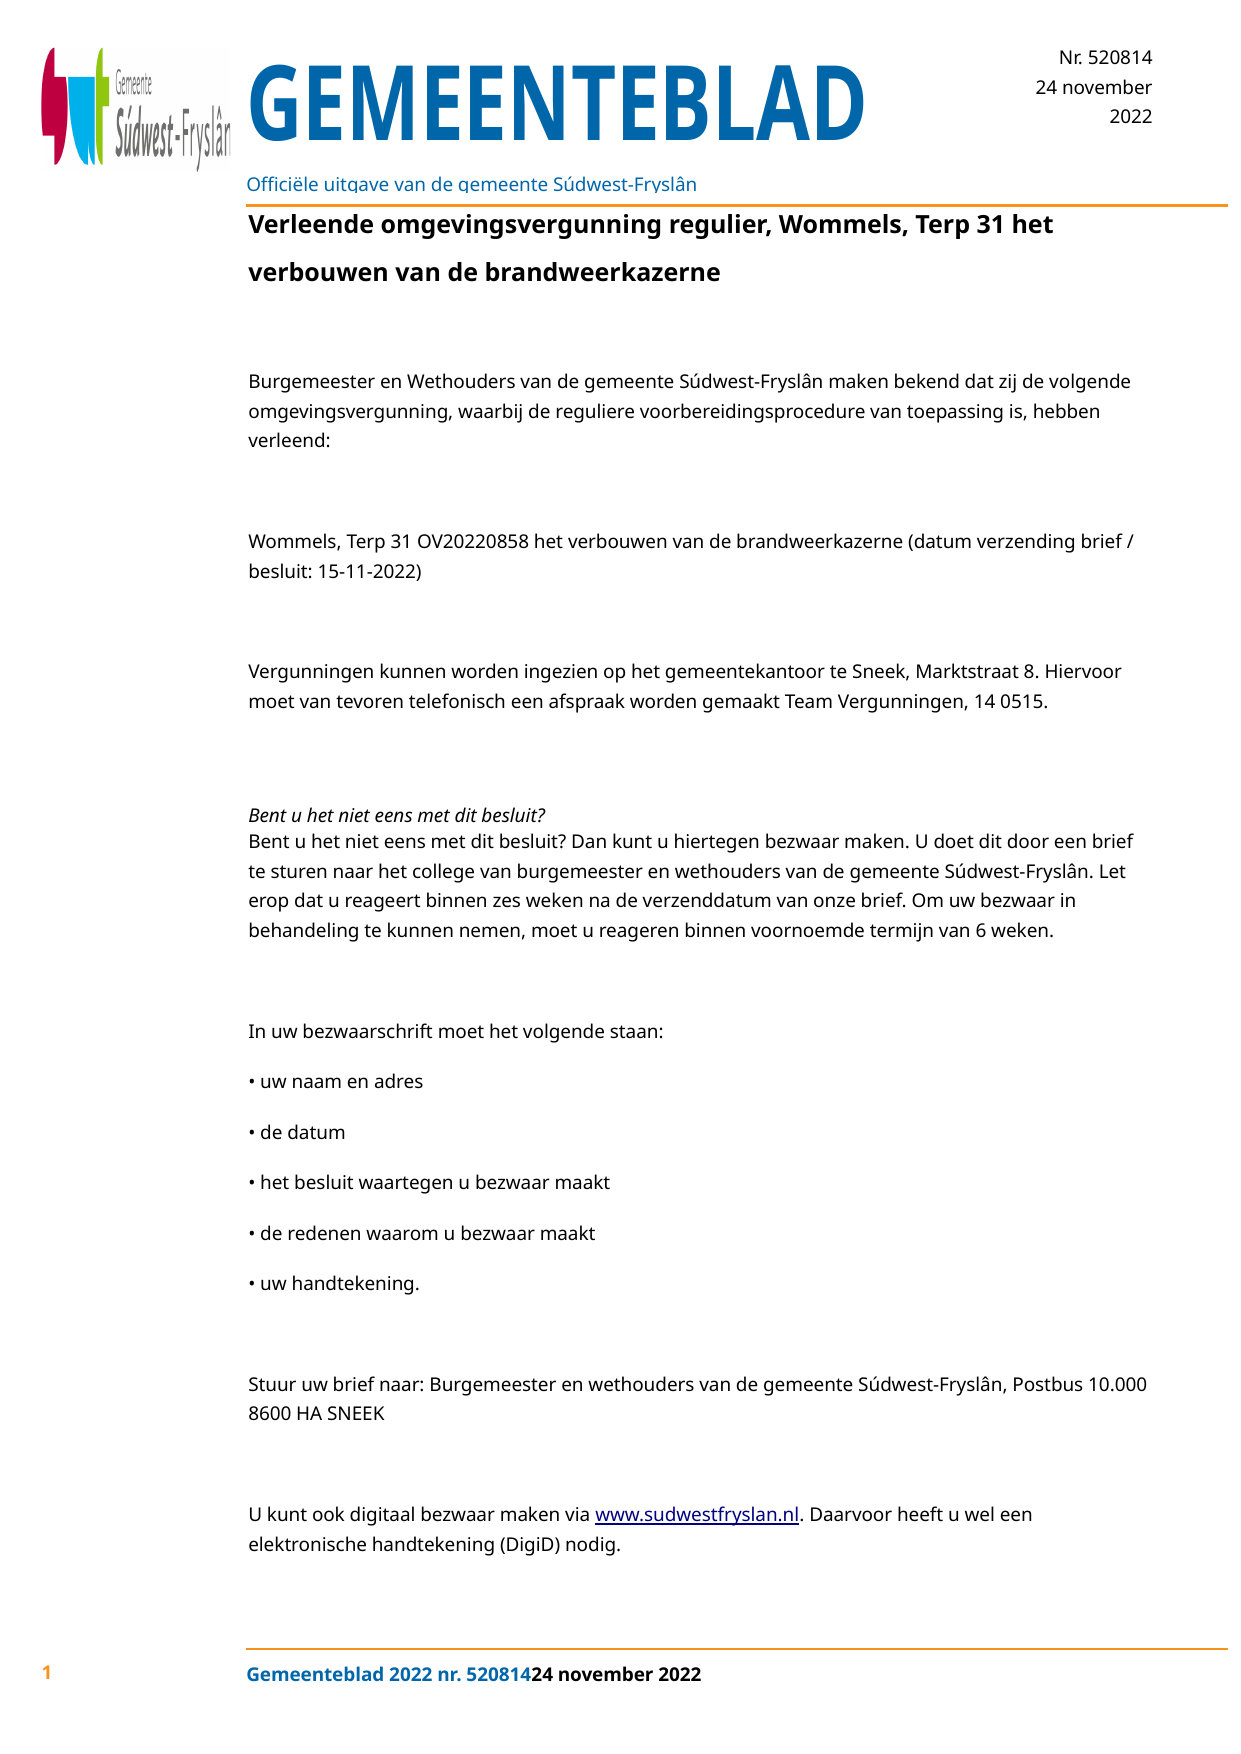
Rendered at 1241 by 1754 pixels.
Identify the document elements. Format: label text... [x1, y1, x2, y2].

text Wommels, Terp 31 OV20220858 het verbouwen van de brandweerkazerne (datum verzending brief / besluit: 15-11-2022) [248, 528, 1152, 584]
text • uw naam en adres [248, 1068, 1152, 1094]
text Stuur uw brief naar: Burgemeester en wethouders van de gemeente Súdwest-Fryslân, Postbus 10.000 8600 HA SNEEK [248, 1371, 1152, 1426]
text Verleende omgevingsvergunning regulier, Wommels, Terp 31 het verbouwen van de brandweerkazerne [248, 207, 1152, 288]
text • de redenen waarom u bezwaar maakt [248, 1220, 1152, 1245]
text • het besluit waartegen u bezwaar maakt [248, 1169, 1152, 1195]
picture [41, 47, 231, 172]
text In uw bezwaarschrift moet het volgende staan: [248, 1018, 1152, 1044]
text Bent u het niet eens met dit besluit? Dan kunt u hiertegen bezwaar maken. U doet dit door een brief te sturen naar het college van burgemeester en wethouders van de gemeente Súdwest-Fryslân. Let erop dat u reageert binnen zes weken na de verzenddatum van onze brief. Om uw bezwaar in behandeling te kunnen nemen, moet u reageren binnen voornoemde termijn van 6 weken. [248, 828, 1152, 943]
text Vergunningen kunnen worden ingezien op het gemeentekantoor te Sneek, Marktstraat 8. Hiervoor moet van tevoren telefonisch een afspraak worden gemaakt Team Vergunningen, 14 0515. [248, 659, 1152, 714]
text Burgemeester en Wethouders van de gemeente Súdwest-Fryslân maken bekend dat zij de volgende omgevingsvergunning, waarbij de reguliere voorbereidingsprocedure van toepassing is, hebben verleend: [248, 368, 1152, 453]
text • uw handtekening. [248, 1270, 1152, 1296]
text • de datum [248, 1119, 1152, 1144]
text Bent u het niet eens met dit besluit? [248, 803, 1152, 828]
text U kunt ook digitaal bezwaar maken via www.sudwestfryslan.nl. Daarvoor heeft u wel een elektronische handtekening (DigiD) nodig. [248, 1501, 1152, 1557]
